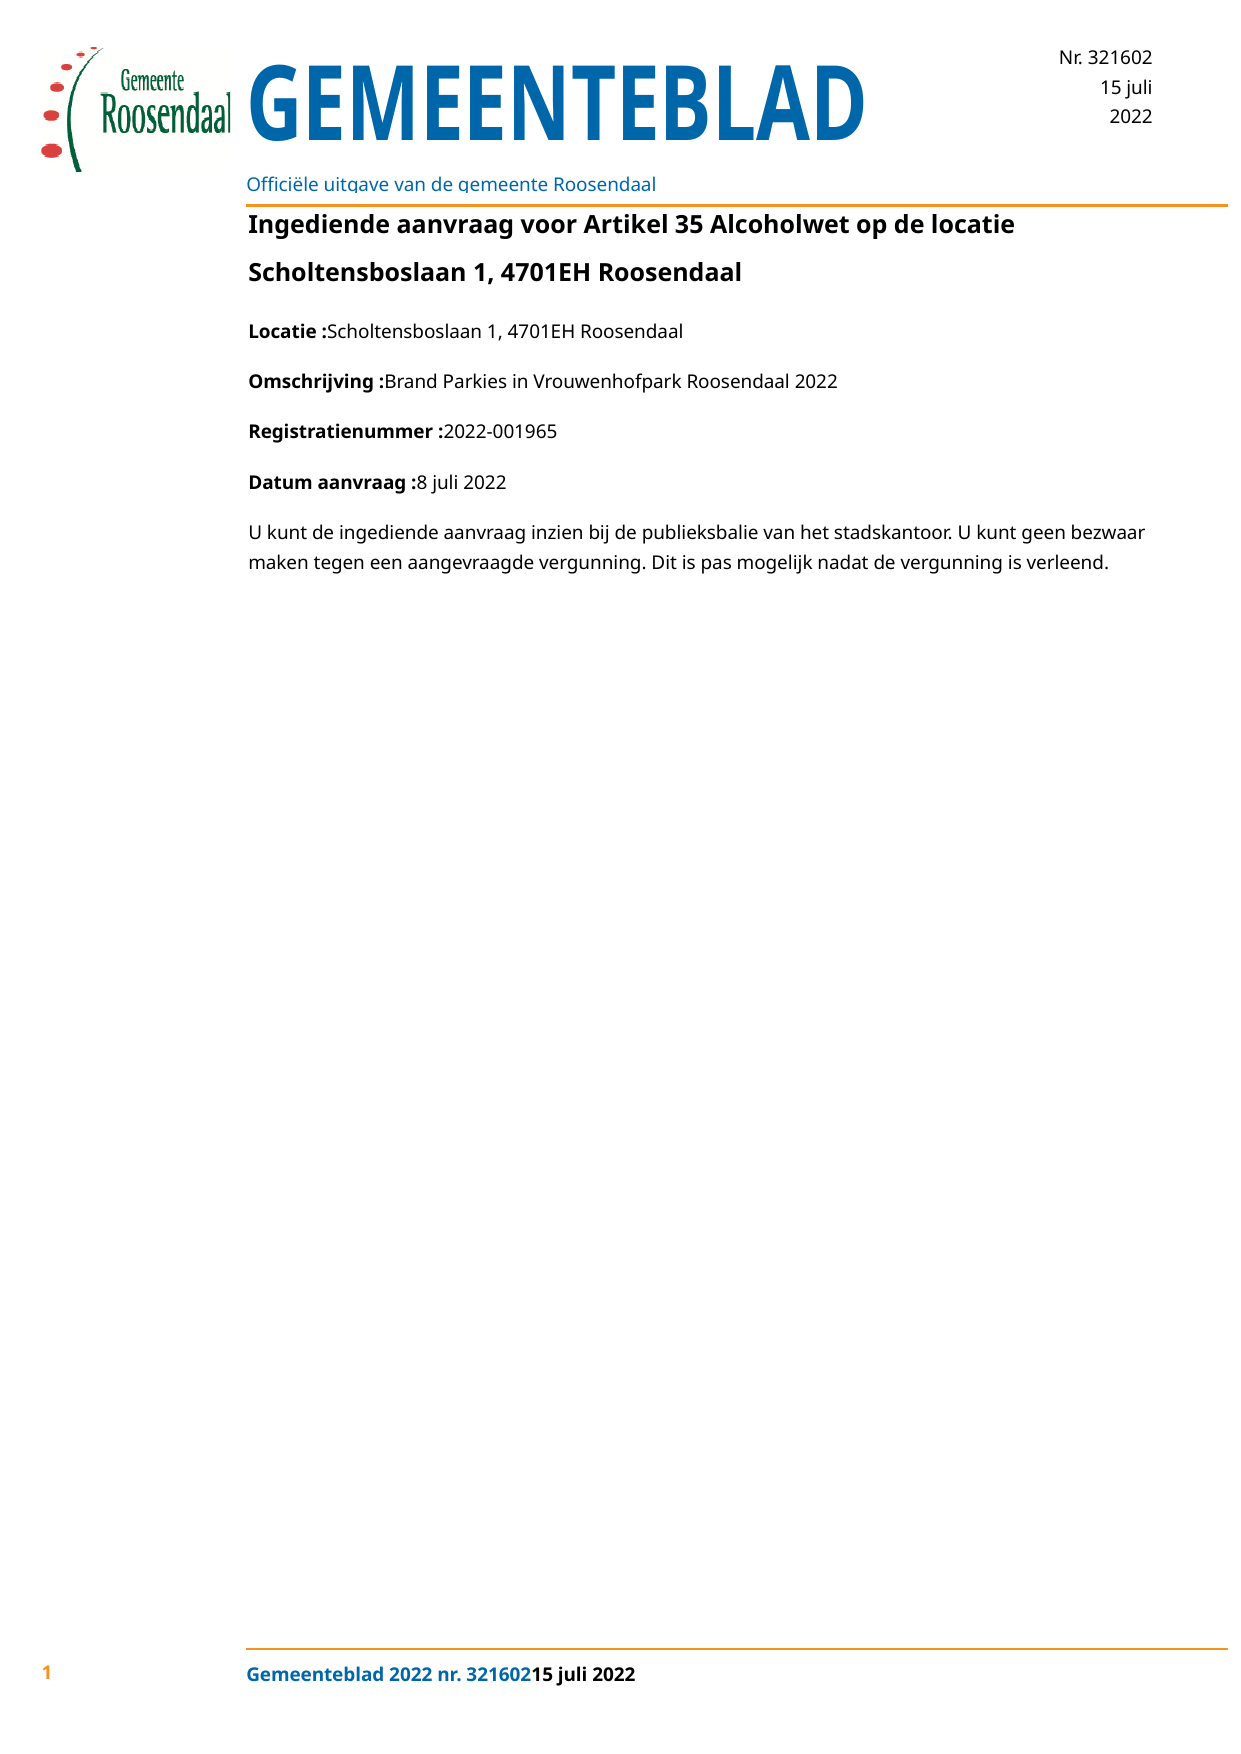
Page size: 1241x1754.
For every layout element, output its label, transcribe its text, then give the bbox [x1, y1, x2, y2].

text Omschrijving :Brand Parkies in Vrouwenhofpark Roosendaal 2022 [248, 368, 1152, 394]
text Ingediende aanvraag voor Artikel 35 Alcoholwet op de locatie Scholtensboslaan 1, 4701EH Roosendaal [248, 207, 1152, 288]
picture [41, 47, 231, 172]
text Datum aanvraag :8 juli 2022 [248, 469, 1152, 495]
text Locatie :Scholtensboslaan 1, 4701EH Roosendaal [248, 318, 1152, 344]
text Registratienummer :2022-001965 [248, 419, 1152, 444]
text U kunt de ingediende aanvraag inzien bij de publieksbalie van het stadskantoor. U kunt geen bezwaar maken tegen een aangevraagde vergunning. Dit is pas mogelijk nadat de vergunning is verleend. [248, 519, 1152, 575]
